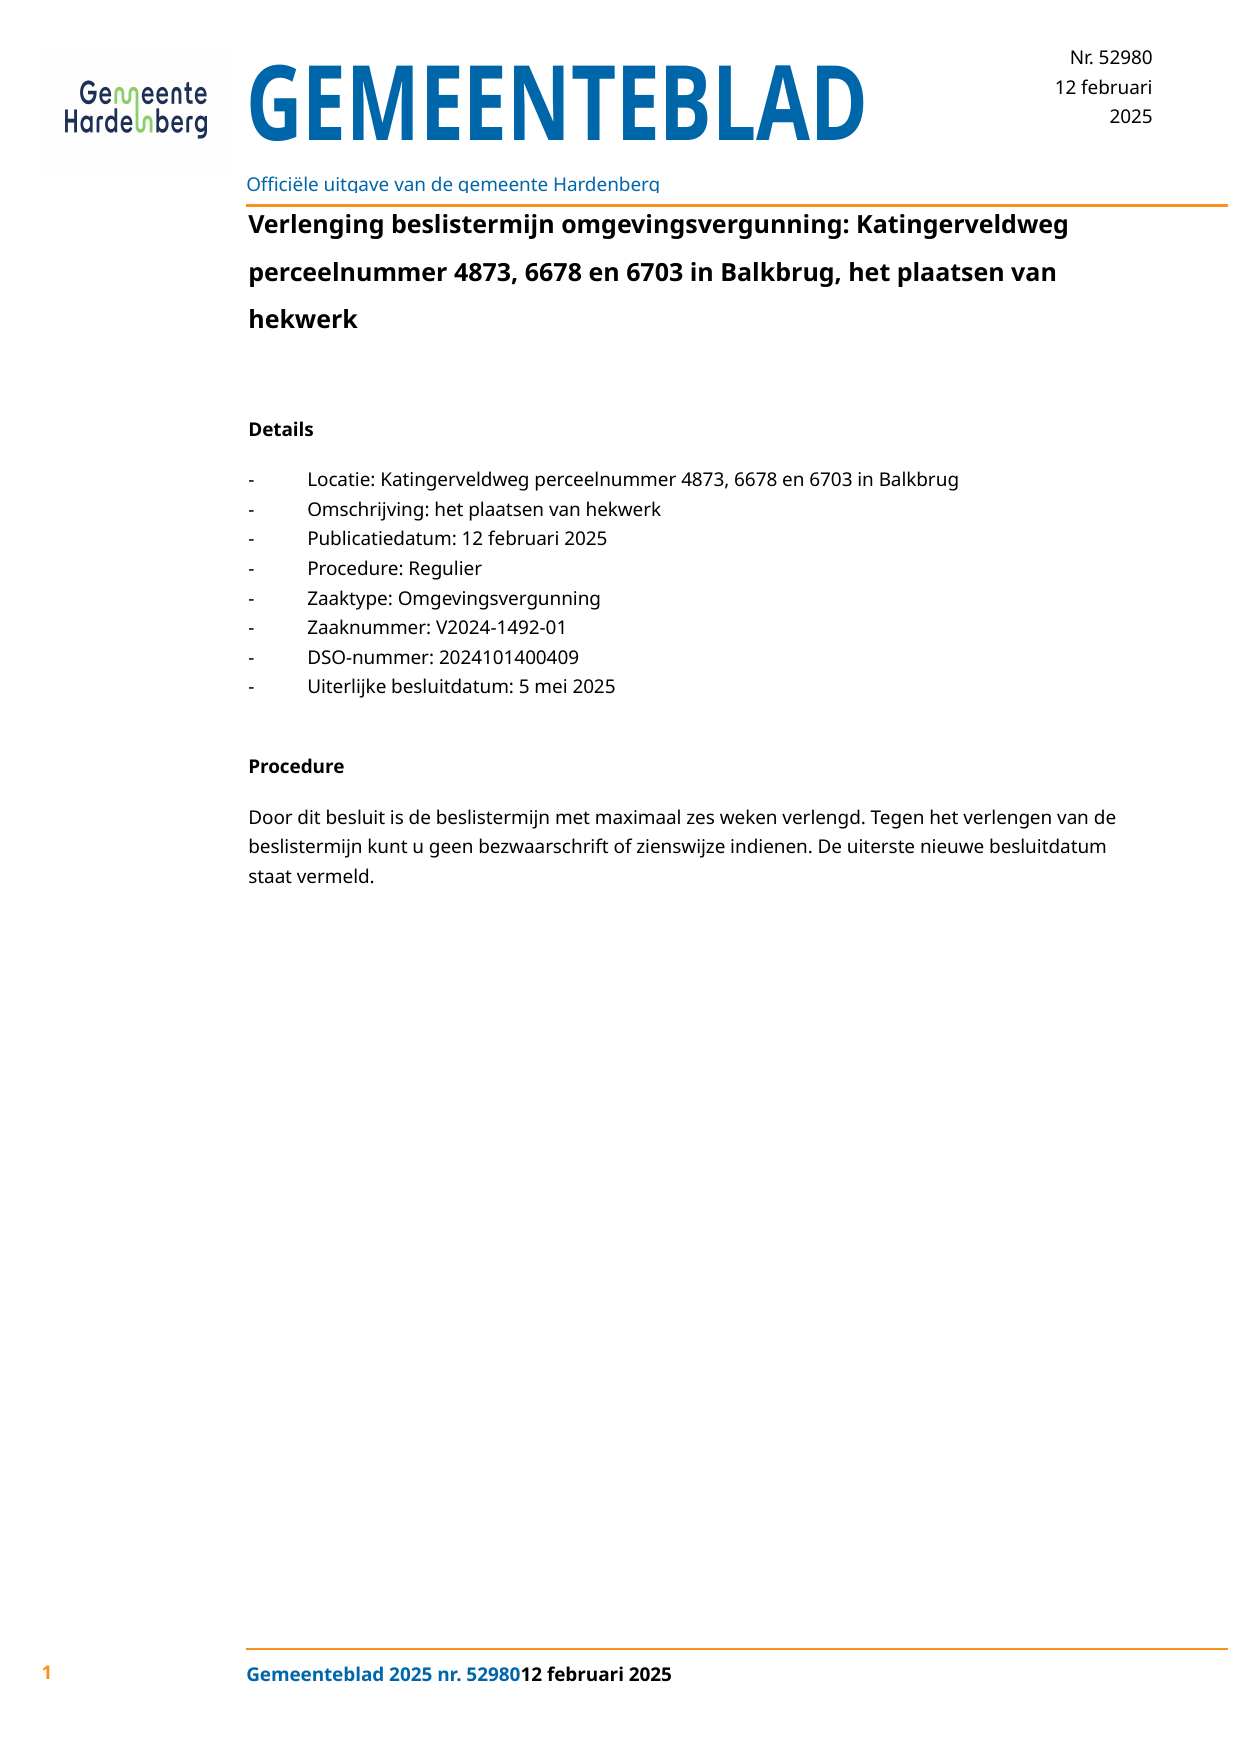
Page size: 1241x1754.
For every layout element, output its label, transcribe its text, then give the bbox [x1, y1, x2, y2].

list Procedure: Regulier [248, 555, 1152, 581]
text Verlenging beslistermijn omgevingsvergunning: Katingerveldweg perceelnummer 4873, 6678 en 6703 in Balkbrug, het plaatsen van hekwerk [248, 207, 1152, 336]
list Uiterlijke besluitdatum: 5 mei 2025 [248, 673, 1152, 699]
text Door dit besluit is de beslistermijn met maximaal zes weken verlengd. Tegen het verlengen van de beslistermijn kunt u geen bezwaarschrift of zienswijze indienen. De uiterste nieuwe besluitdatum staat vermeld. [248, 804, 1152, 889]
text Procedure [248, 753, 1152, 779]
list Publicatiedatum: 12 februari 2025 [248, 526, 1152, 551]
list Locatie: Katingerveldweg perceelnummer 4873, 6678 en 6703 in Balkbrug [248, 466, 1152, 492]
list Omschrijving: het plaatsen van hekwerk [248, 496, 1152, 522]
list DSO-nummer: 2024101400409 [248, 644, 1152, 669]
list Zaaktype: Omgevingsvergunning [248, 585, 1152, 610]
text Details [248, 416, 1152, 442]
list Zaaknummer: V2024-1492-01 [248, 614, 1152, 640]
picture [41, 47, 231, 172]
